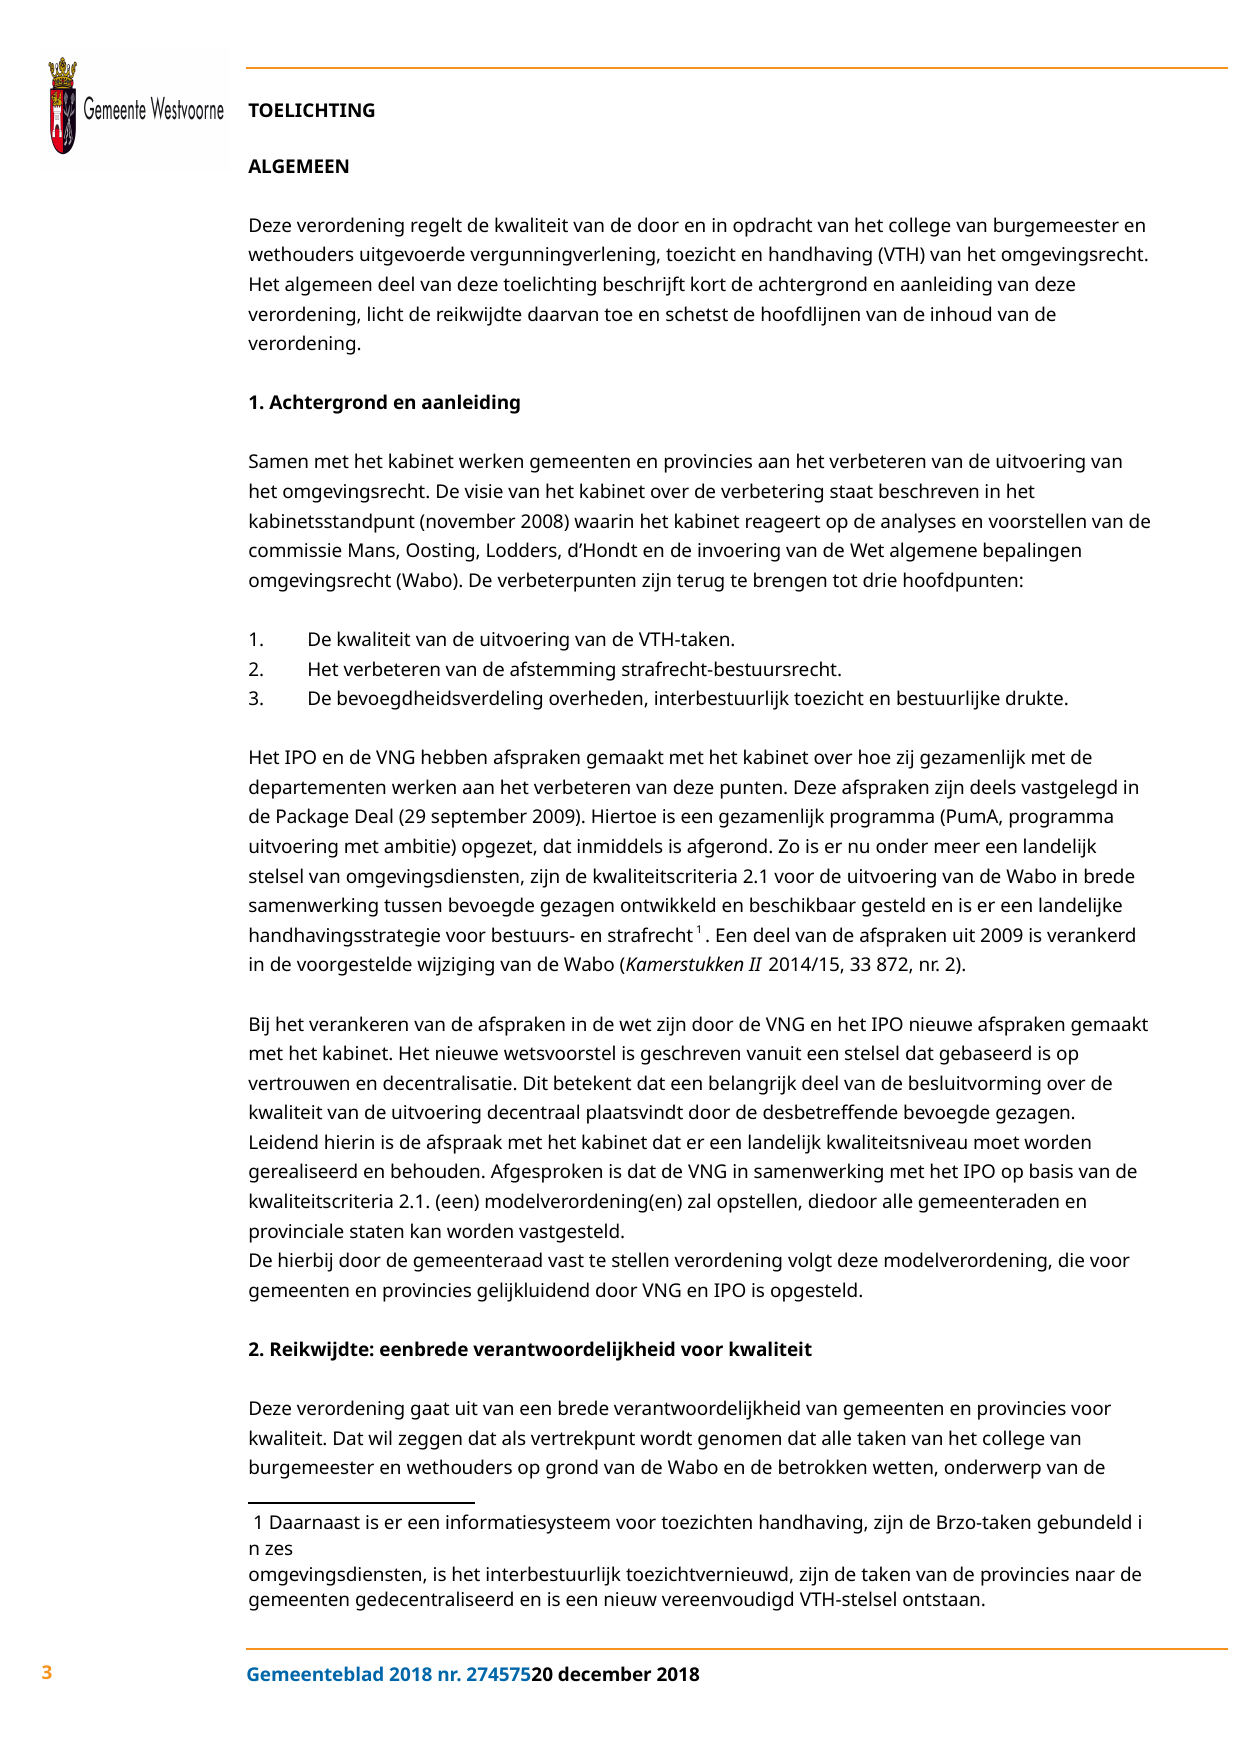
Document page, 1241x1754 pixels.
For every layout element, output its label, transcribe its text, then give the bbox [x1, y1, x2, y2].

text Het IPO en de VNG hebben afspraken gemaakt met het kabinet over hoe zij gezamenlijk met de departementen werken aan het verbeteren van deze punten. Deze afspraken zijn deels vastgelegd in de Package Deal (29 september 2009). Hiertoe is een gezamenlijk programma (PumA, programma uitvoering met ambitie) opgezet, dat inmiddels is afgerond. Zo is er nu onder meer een landelijk stelsel van omgevingsdiensten, zijn de kwaliteitscriteria 2.1 voor de uitvoering van de Wabo in brede samenwerking tussen bevoegde gezagen ontwikkeld en beschikbaar gesteld en is er een landelijke handhavingsstrategie voor bestuurs- en strafrecht. Een deel van de afspraken uit 2009 is verankerd in de voorgestelde wijziging van de Wabo (Kamerstukken II 2014/15, 33 872, nr. 2). [248, 744, 1152, 977]
list De bevoegdheidsverdeling overheden, interbestuurlijk toezicht en bestuurlijke drukte. [248, 685, 1152, 711]
text ALGEMEEN [248, 153, 1152, 179]
text Samen met het kabinet werken gemeenten en provincies aan het verbeteren van de uitvoering van het omgevingsrecht. De visie van het kabinet over de verbetering staat beschreven in het kabinetsstandpunt (november 2008) waarin het kabinet reageert op de analyses en voorstellen van de commissie Mans, Oosting, Lodders, d’Hondt en de invoering van de Wet algemene bepalingen omgevingsrecht (Wabo). De verbeterpunten zijn terug te brengen tot drie hoofdpunten: [248, 449, 1152, 593]
list Het verbeteren van de afstemming strafrecht-bestuursrecht. [248, 656, 1152, 682]
picture [41, 47, 231, 172]
text De hierbij door de gemeenteraad vast te stellen verordening volgt deze modelverordening, die voor gemeenten en provincies gelijkluidend door VNG en IPO is opgesteld. [248, 1247, 1152, 1303]
text TOELICHTING [248, 95, 1152, 123]
text 1. Achtergrond en aanleiding [248, 389, 1152, 415]
text Daarnaast is er een informatiesysteem voor toezichten handhaving, zijn de Brzo-taken gebundeld in zes omgevingsdiensten, is het interbestuurlijk toezichtvernieuwd, zijn de taken van de provincies naar de gemeenten gedecentraliseerd en is een nieuw vereenvoudigd VTH-stelsel ontstaan. [248, 1509, 1152, 1612]
text 2. Reikwijdte: eenbrede verantwoordelijkheid voor kwaliteit [248, 1336, 1152, 1362]
text Deze verordening regelt de kwaliteit van de door en in opdracht van het college van burgemeester en wethouders uitgevoerde vergunningverlening, toezicht en handhaving (VTH) van het omgevingsrecht. Het algemeen deel van deze toelichting beschrijft kort de achtergrond en aanleiding van deze verordening, licht de reikwijdte daarvan toe en schetst de hoofdlijnen van de inhoud van de verordening. [248, 212, 1152, 356]
text Deze verordening gaat uit van een brede verantwoordelijkheid van gemeenten en provincies voor kwaliteit. Dat wil zeggen dat als vertrekpunt wordt genomen dat alle taken van het college van burgemeester en wethouders op grond van de Wabo en de betrokken wetten, onderwerp van de [248, 1395, 1152, 1480]
text Bij het verankeren van de afspraken in de wet zijn door de VNG en het IPO nieuwe afspraken gemaakt met het kabinet. Het nieuwe wetsvoorstel is geschreven vanuit een stelsel dat gebaseerd is op vertrouwen en decentralisatie. Dit betekent dat een belangrijk deel van de besluitvorming over de kwaliteit van de uitvoering decentraal plaatsvindt door de desbetreffende bevoegde gezagen. Leidend hierin is de afspraak met het kabinet dat er een landelijk kwaliteitsniveau moet worden gerealiseerd en behouden. Afgesproken is dat de VNG in samenwerking met het IPO op basis van de kwaliteitscriteria 2.1. (een) modelverordening(en) zal opstellen, diedoor alle gemeenteraden en provinciale staten kan worden vastgesteld. [248, 1011, 1152, 1244]
list De kwaliteit van de uitvoering van de VTH-taken. [248, 626, 1152, 652]
